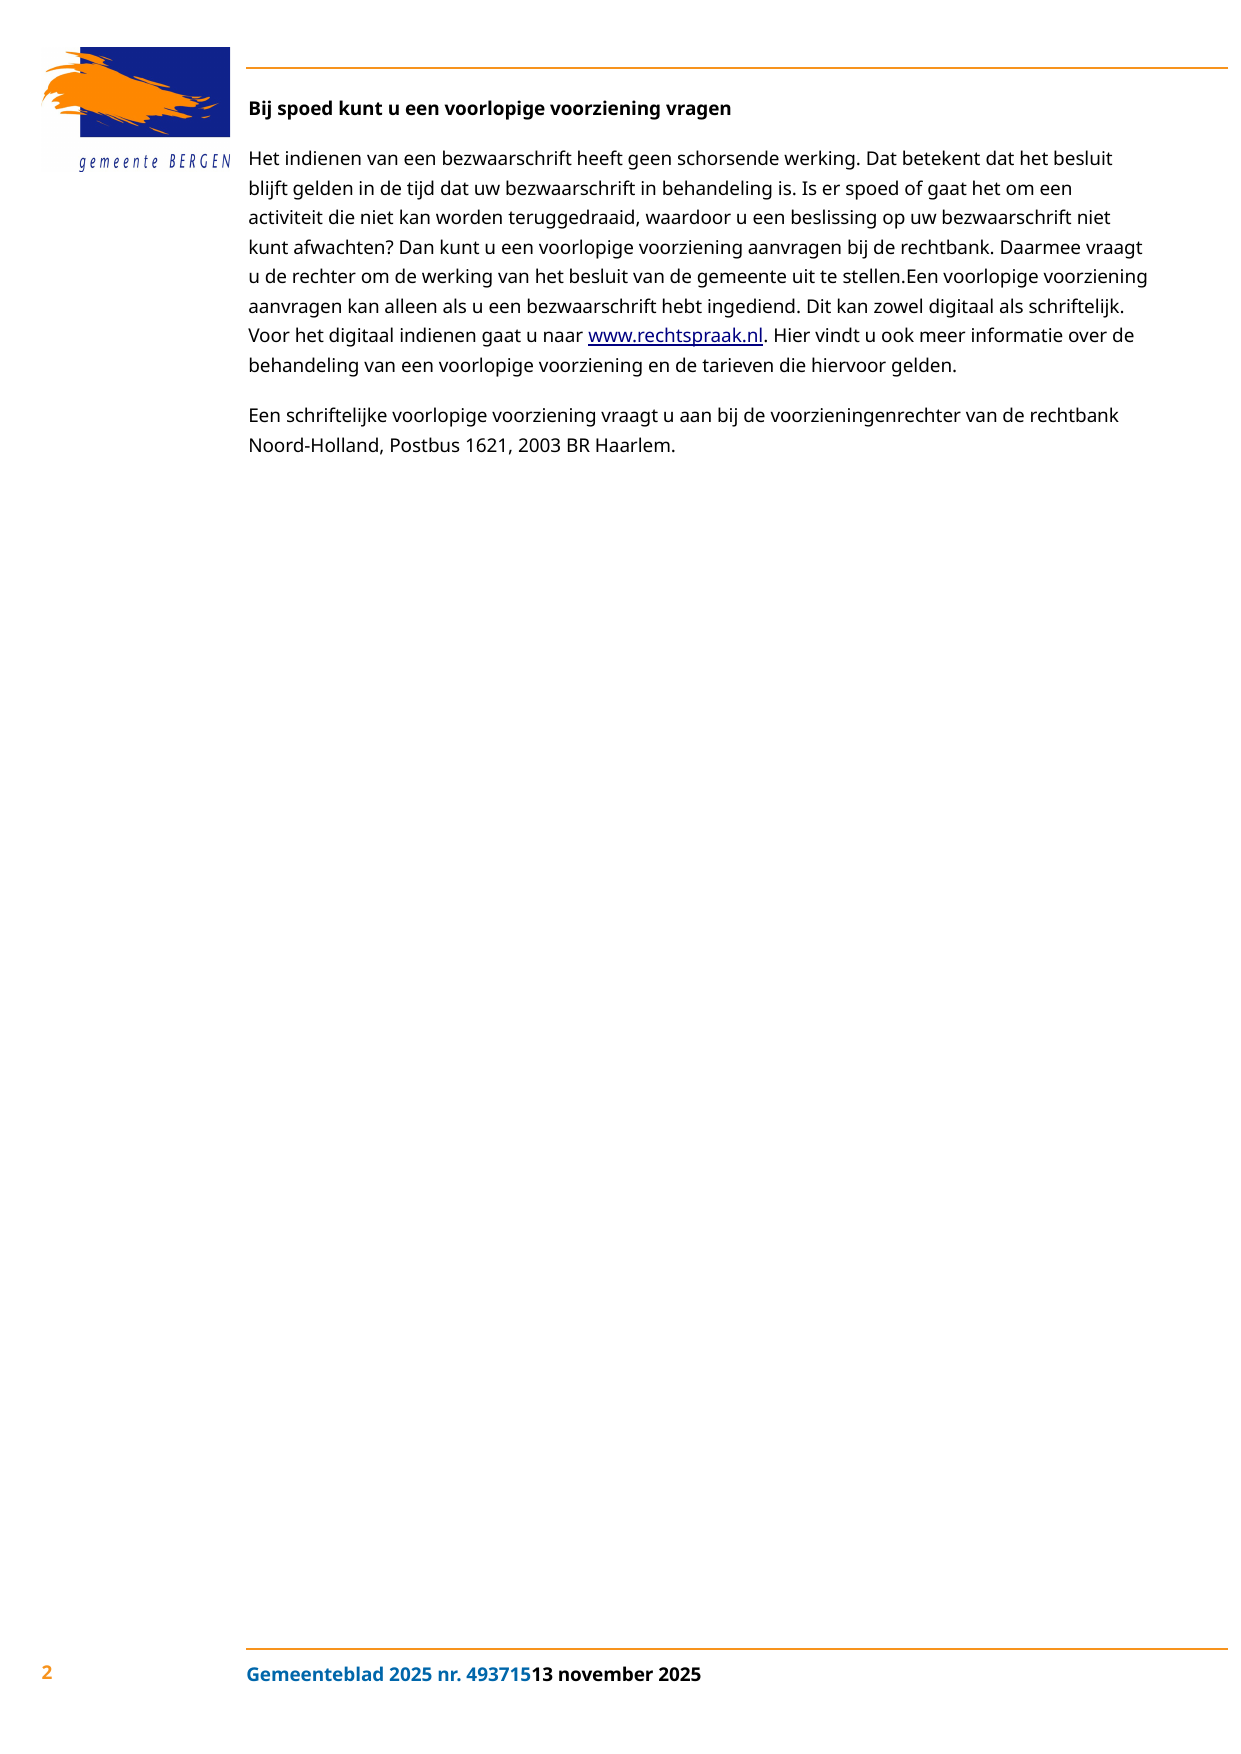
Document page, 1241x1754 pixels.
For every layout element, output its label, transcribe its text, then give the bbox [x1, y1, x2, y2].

text Een schriftelijke voorlopige voorziening vraagt u aan bij de voorzieningenrechter van de rechtbank Noord-Holland, Postbus 1621, 2003 BR Haarlem. [248, 403, 1152, 458]
text Bij spoed kunt u een voorlopige voorziening vragen [248, 95, 1152, 121]
picture [41, 47, 231, 172]
text Het indienen van een bezwaarschrift heeft geen schorsende werking. Dat betekent dat het besluit blijft gelden in de tijd dat uw bezwaarschrift in behandeling is. Is er spoed of gaat het om een activiteit die niet kan worden teruggedraaid, waardoor u een beslissing op uw bezwaarschrift niet kunt afwachten? Dan kunt u een voorlopige voorziening aanvragen bij de rechtbank. Daarmee vraagt u de rechter om de werking van het besluit van de gemeente uit te stellen.Een voorlopige voorziening aanvragen kan alleen als u een bezwaarschrift hebt ingediend. Dit kan zowel digitaal als schriftelijk. Voor het digitaal indienen gaat u naar www.rechtspraak.nl. Hier vindt u ook meer informatie over de behandeling van een voorlopige voorziening en de tarieven die hiervoor gelden. [248, 145, 1152, 378]
